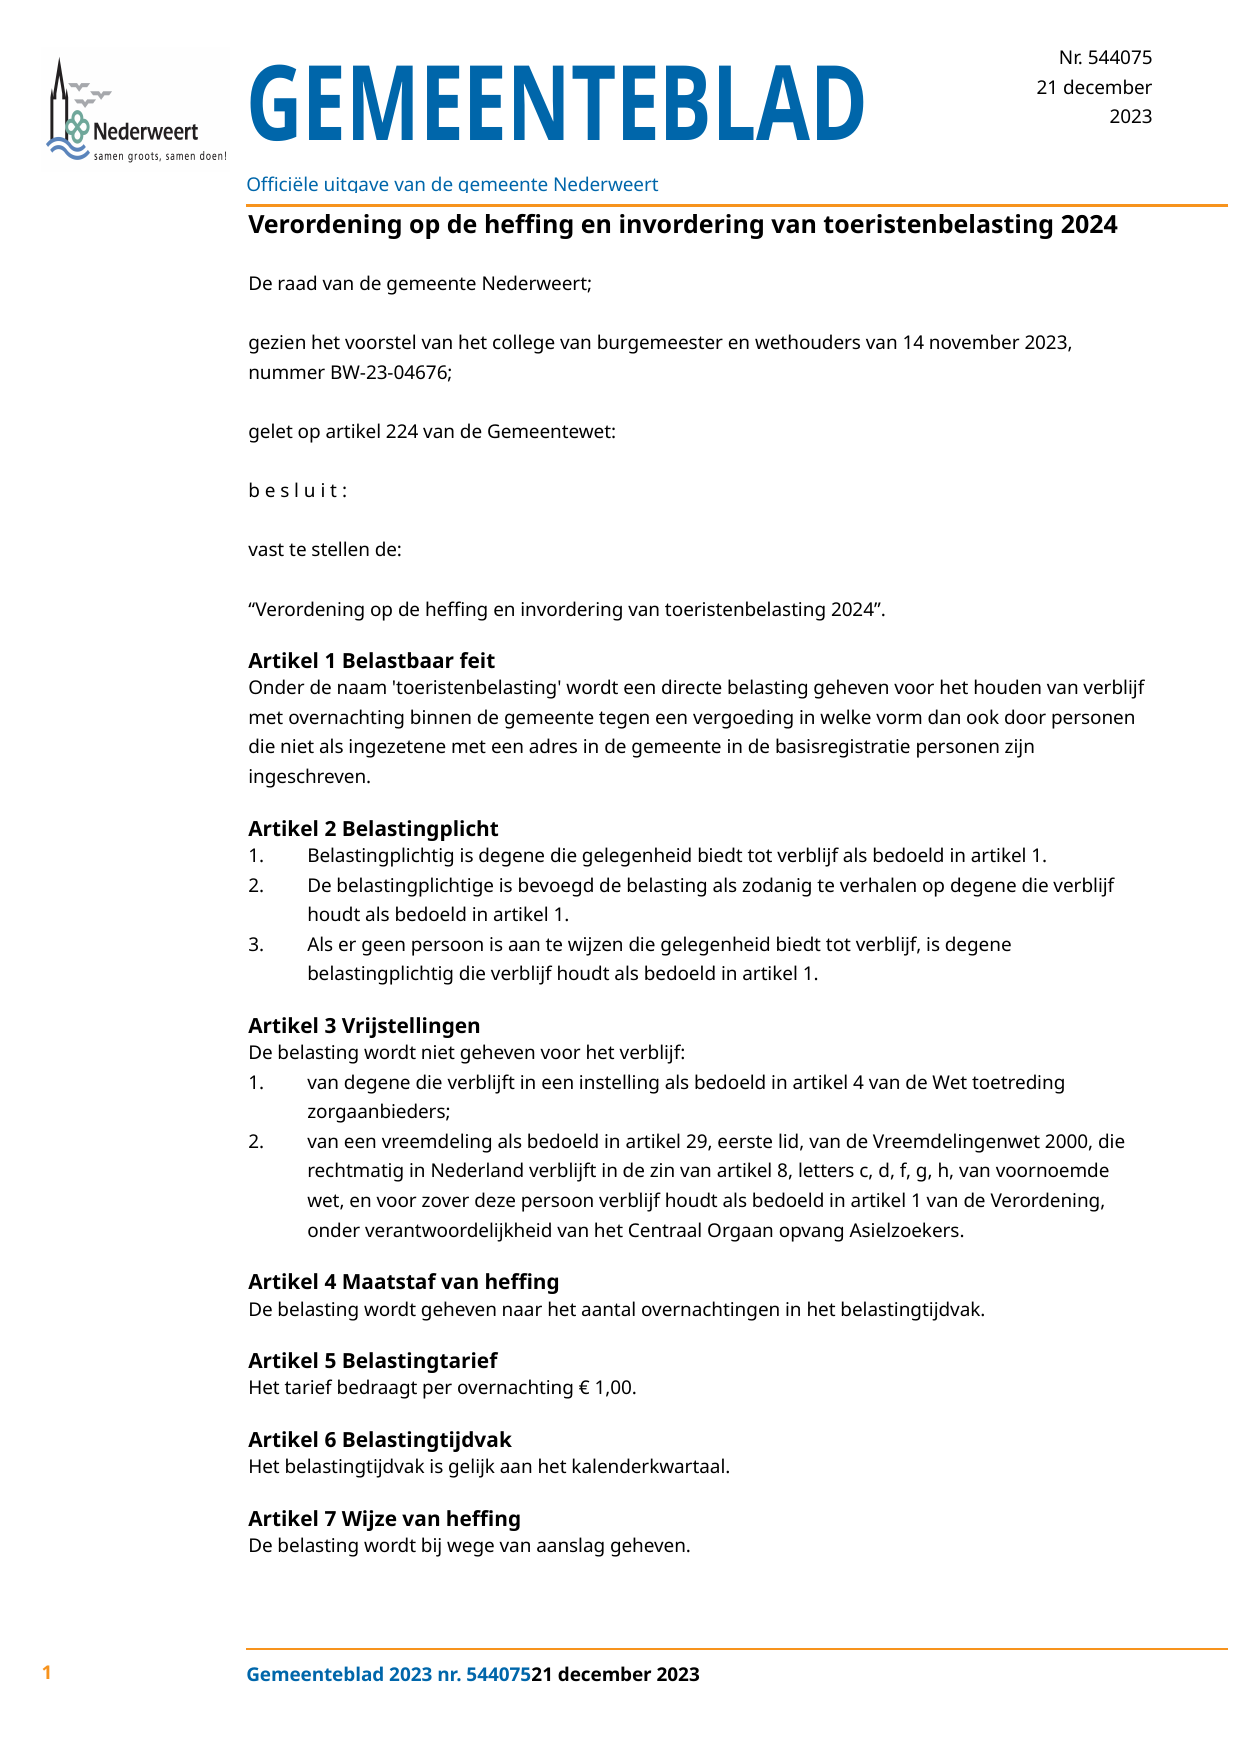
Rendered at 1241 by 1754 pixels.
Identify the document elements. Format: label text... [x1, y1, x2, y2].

list van degene die verblijft in een instelling als bedoeld in artikel 4 van de Wet toetreding zorgaanbieders; [248, 1069, 1152, 1124]
text Artikel 7 Wijze van heffing [248, 1504, 1152, 1532]
text vast te stellen de: [248, 537, 1152, 562]
text Artikel 1 Belastbaar feit [248, 646, 1152, 674]
text Artikel 2 Belastingplicht [248, 814, 1152, 842]
list van een vreemdeling als bedoeld in artikel 29, eerste lid, van de Vreemdelingenwet 2000, die rechtmatig in Nederland verblijft in de zin van artikel 8, letters c, d, f, g, h, van voornoemde wet, en voor zover deze persoon verblijf houdt als bedoeld in artikel 1 van de Verordening, onder verantwoordelijkheid van het Centraal Orgaan opvang Asielzoekers. [248, 1128, 1152, 1243]
list Als er geen persoon is aan te wijzen die gelegenheid biedt tot verblijf, is degene belastingplichtig die verblijf houdt als bedoeld in artikel 1. [248, 931, 1152, 986]
text Het belastingtijdvak is gelijk aan het kalenderkwartaal. [248, 1453, 1152, 1479]
list De belastingplichtige is bevoegd de belasting als zodanig te verhalen op degene die verblijf houdt als bedoeld in artikel 1. [248, 872, 1152, 927]
text Onder de naam 'toeristenbelasting' wordt een directe belasting geheven voor het houden van verblijf met overnachting binnen de gemeente tegen een vergoeding in welke vorm dan ook door personen die niet als ingezetene met een adres in de gemeente in de basisregistratie personen zijn ingeschreven. [248, 674, 1152, 789]
text Artikel 3 Vrijstellingen [248, 1011, 1152, 1039]
picture [41, 47, 231, 172]
text Verordening op de heffing en invordering van toeristenbelasting 2024 [248, 207, 1152, 241]
text gelet op artikel 224 van de Gemeentewet: [248, 418, 1152, 444]
text b e s l u i t : [248, 477, 1152, 503]
text nummer BW-23-04676; [248, 359, 1152, 385]
text “Verordening op de heffing en invordering van toeristenbelasting 2024”. [248, 596, 1152, 621]
text Artikel 6 Belastingtijdvak [248, 1425, 1152, 1453]
text Artikel 5 Belastingtarief [248, 1346, 1152, 1374]
list Belastingplichtig is degene die gelegenheid biedt tot verblijf als bedoeld in artikel 1. [248, 842, 1152, 868]
text De belasting wordt geheven naar het aantal overnachtingen in het belastingtijdvak. [248, 1296, 1152, 1321]
text gezien het voorstel van het college van burgemeester en wethouders van 14 november 2023, [248, 329, 1152, 355]
text Artikel 4 Maatstaf van heffing [248, 1267, 1152, 1296]
text De raad van de gemeente Nederweert; [248, 270, 1152, 296]
text Het tarief bedraagt per overnachting € 1,00. [248, 1374, 1152, 1400]
text De belasting wordt niet geheven voor het verblijf: [248, 1039, 1152, 1065]
text De belasting wordt bij wege van aanslag geheven. [248, 1532, 1152, 1558]
